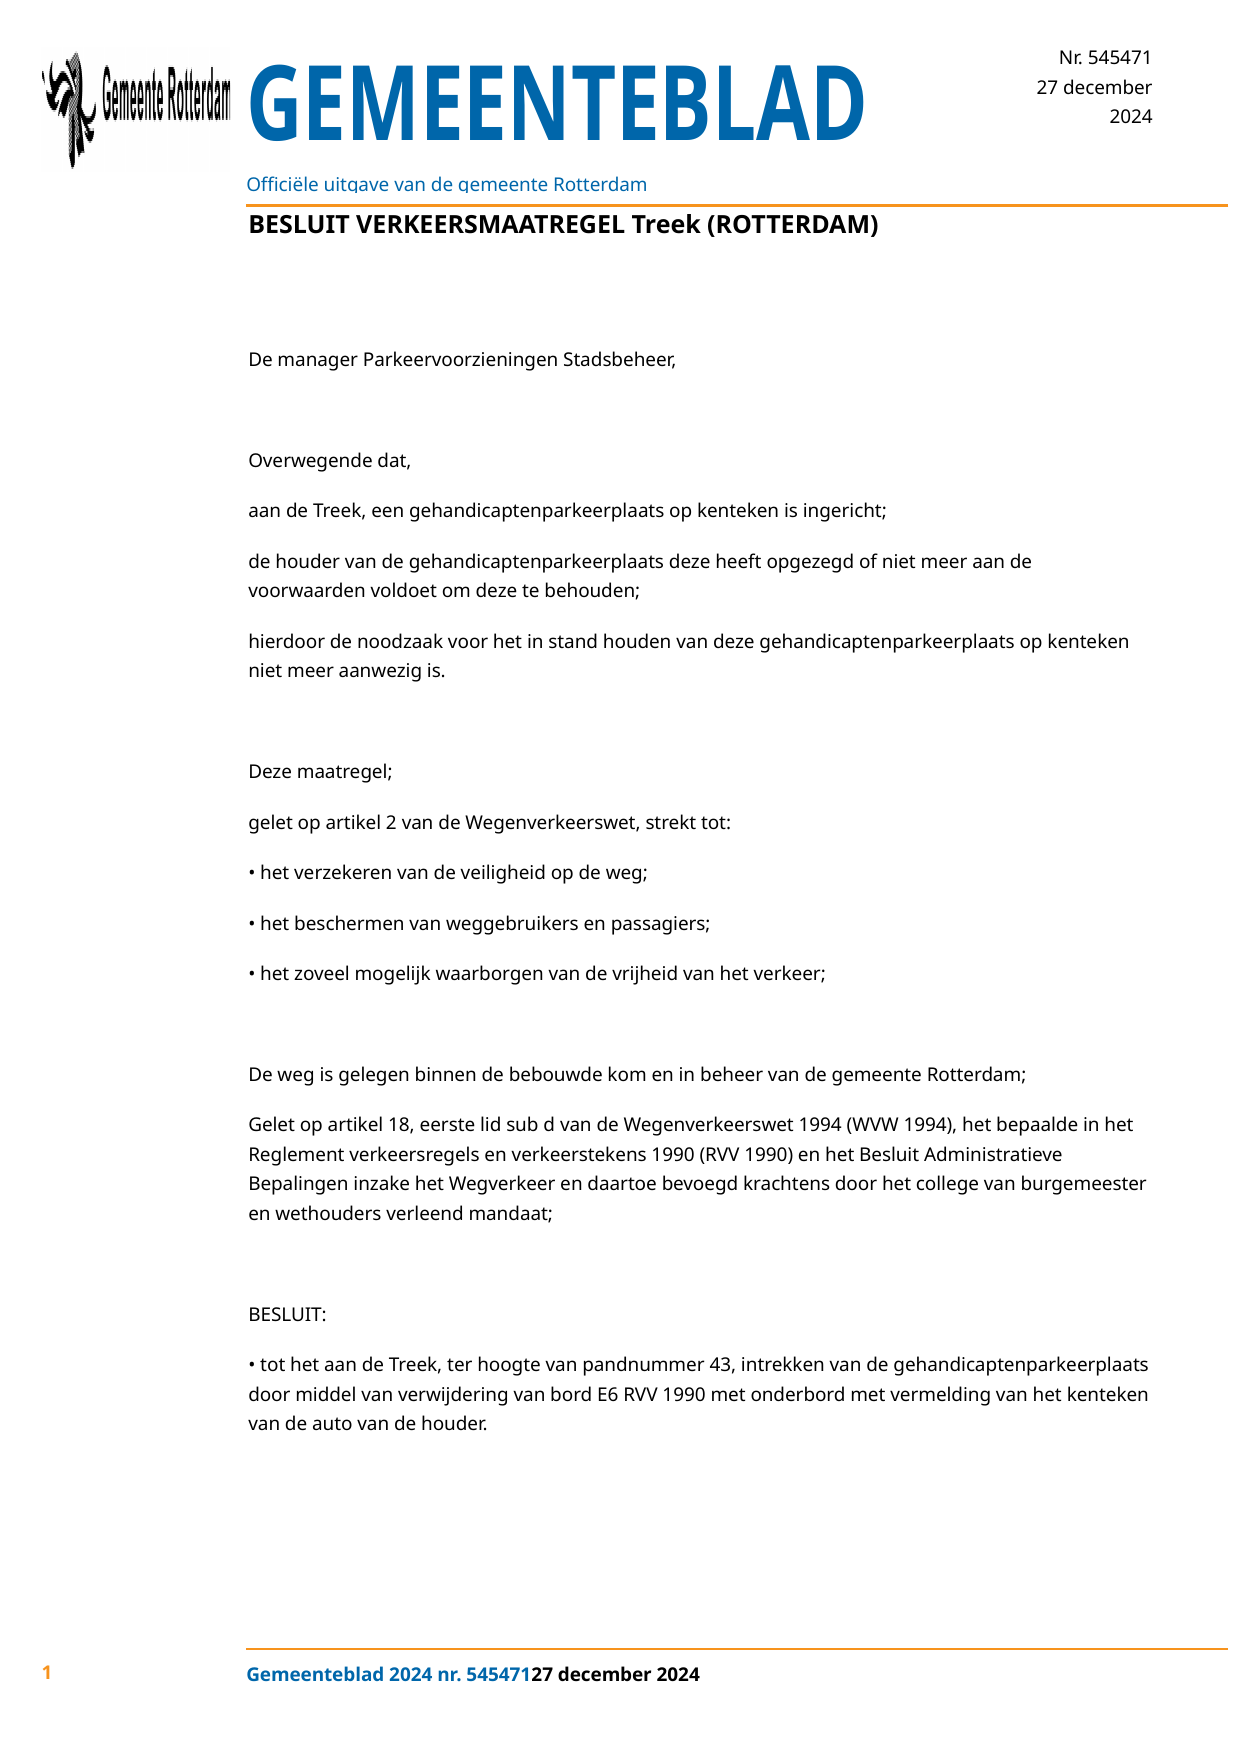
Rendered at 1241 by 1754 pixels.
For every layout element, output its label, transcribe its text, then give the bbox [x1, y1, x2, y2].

text gelet op artikel 2 van de Wegenverkeerswet, strekt tot: [248, 809, 1152, 835]
text De manager Parkeervoorzieningen Stadsbeheer, [248, 346, 1152, 372]
text Overwegende dat, [248, 447, 1152, 473]
text Deze maatregel; [248, 758, 1152, 784]
text • het verzekeren van de veiligheid op de weg; [248, 859, 1152, 885]
text de houder van de gehandicaptenparkeerplaats deze heeft opgezegd of niet meer aan de voorwaarden voldoet om deze te behouden; [248, 548, 1152, 603]
text BESLUIT: [248, 1301, 1152, 1327]
text • tot het aan de Treek, ter hoogte van pandnummer 43, intrekken van de gehandicaptenparkeerplaats door middel van verwijdering van bord E6 RVV 1990 met onderbord met vermelding van het kenteken van de auto van de houder. [248, 1351, 1152, 1436]
text hierdoor de noodzaak voor het in stand houden van deze gehandicaptenparkeerplaats op kenteken niet meer aanwezig is. [248, 628, 1152, 683]
text • het beschermen van weggebruikers en passagiers; [248, 910, 1152, 936]
text • het zoveel mogelijk waarborgen van de vrijheid van het verkeer; [248, 960, 1152, 986]
text aan de Treek, een gehandicaptenparkeerplaats op kenteken is ingericht; [248, 498, 1152, 523]
text BESLUIT VERKEERSMAATREGEL Treek (ROTTERDAM) [248, 207, 1152, 241]
text De weg is gelegen binnen de bebouwde kom en in beheer van de gemeente Rotterdam; [248, 1061, 1152, 1087]
picture [41, 47, 231, 172]
text Gelet op artikel 18, eerste lid sub d van de Wegenverkeerswet 1994 (WVW 1994), het bepaalde in het Reglement verkeersregels en verkeerstekens 1990 (RVV 1990) en het Besluit Administratieve Bepalingen inzake het Wegverkeer en daartoe bevoegd krachtens door het college van burgemeester en wethouders verleend mandaat; [248, 1111, 1152, 1226]
